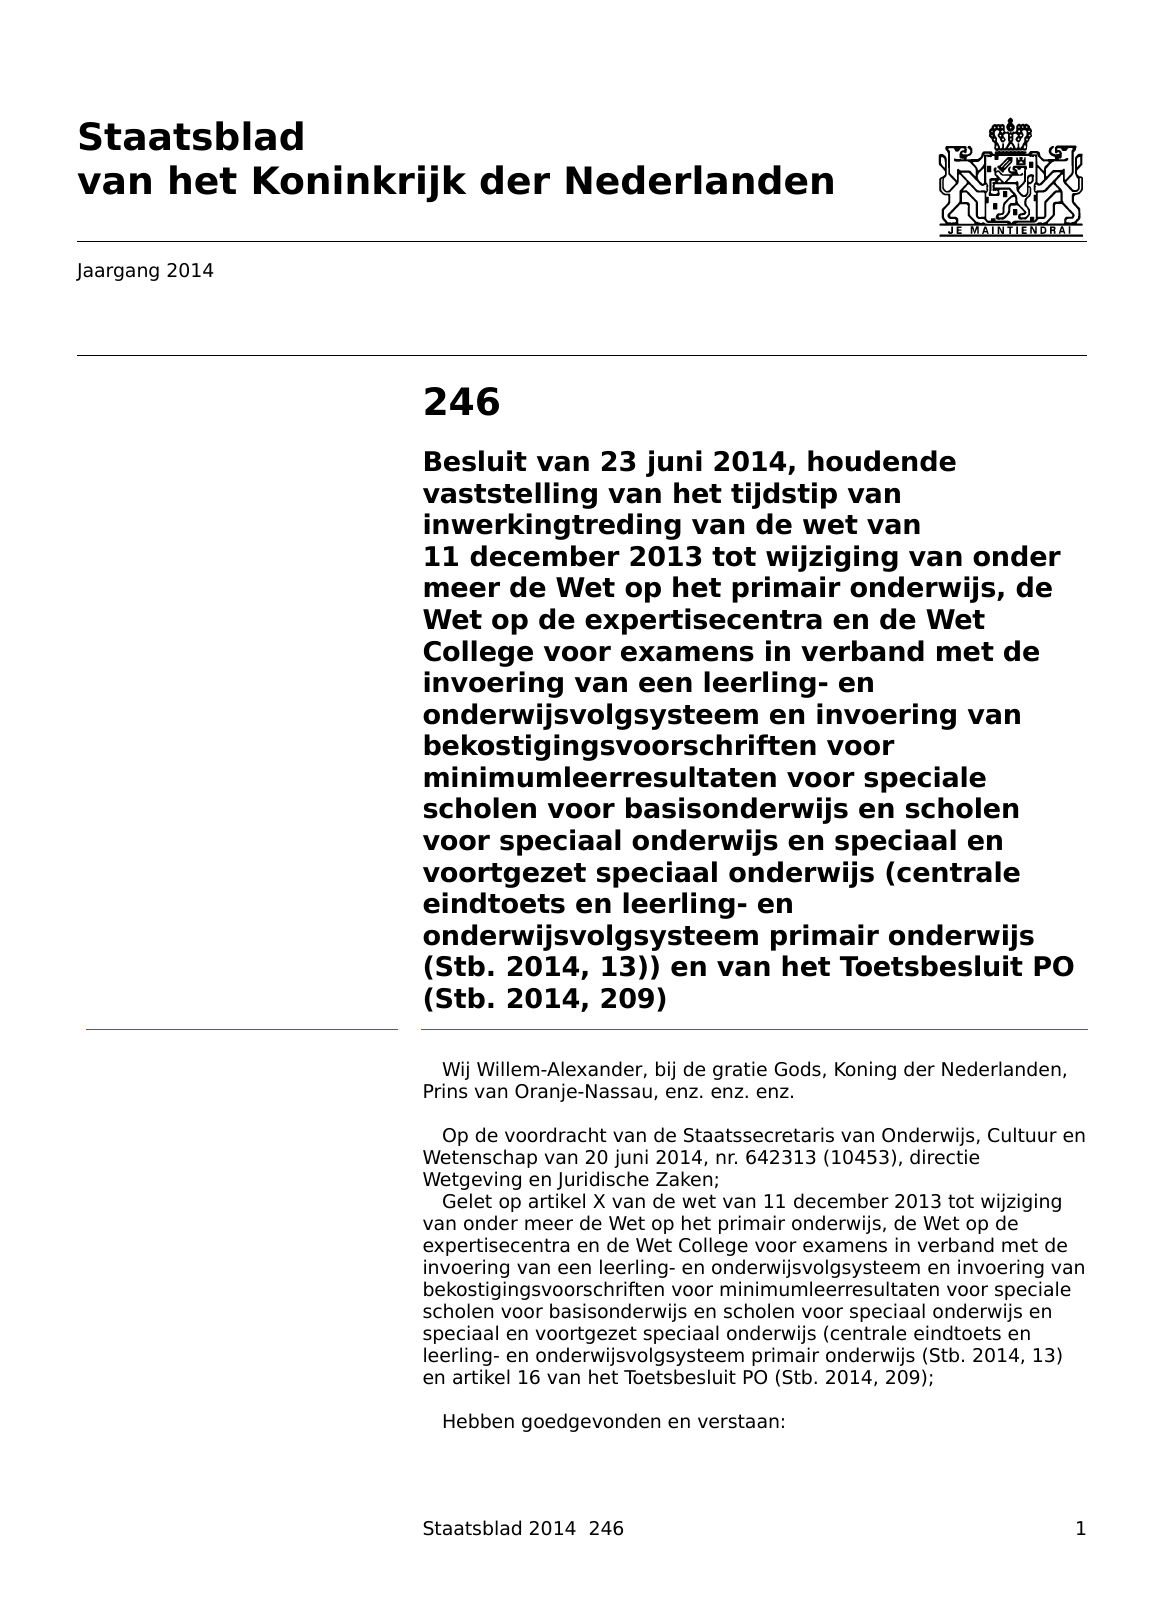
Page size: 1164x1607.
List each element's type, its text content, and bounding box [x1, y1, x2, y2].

text Besluit van 23 juni 2014, houdende vaststelling van het tijdstip van inwerkingtreding van de wet van 11 december 2013 tot wijziging van onder meer de Wet op het primair onderwijs, de Wet op de expertisecentra en de Wet College voor examens in verband met de invoering van een leerling- en onderwijsvolgsysteem en invoering van bekostigingsvoorschriften voor minimumleerresultaten voor speciale scholen voor basisonderwijs en scholen voor speciaal onderwijs en speciaal en voortgezet speciaal onderwijs (centrale eindtoets en leerling- en onderwijsvolgsysteem primair onderwijs (Stb. 2014, 13)) en van het Toetsbesluit PO (Stb. 2014, 209) [422, 447, 1087, 1015]
text Op de voordracht van de Staatssecretaris van Onderwijs, Cultuur en Wetenschap van 20 juni 2014, nr. 642313 (10453), directie Wetgeving en Juridische Zaken; [422, 1125, 1087, 1191]
table_header [886, 100, 1087, 241]
subtitle 246 [422, 381, 1087, 424]
picture [936, 115, 1087, 240]
text Gelet op artikel X van de wet van 11 december 2013 tot wijziging van onder meer de Wet op het primair onderwijs, de Wet op de expertisecentra en de Wet College voor examens in verband met de invoering van een leerling- en onderwijsvolgsysteem en invoering van bekostigingsvoorschriften voor minimumleerresultaten voor speciale scholen voor basisonderwijs en scholen voor speciaal onderwijs en speciaal en voortgezet speciaal onderwijs (centrale eindtoets en leerling- en onderwijsvolgsysteem primair onderwijs (Stb. 2014, 13) en artikel 16 van het Toetsbesluit PO (Stb. 2014, 209); [422, 1191, 1087, 1389]
text Hebben goedgevonden en verstaan: [422, 1411, 1087, 1433]
text Wij Willem-Alexander, bij de gratie Gods, Koning der Nederlanden, Prins van Oranje-Nassau, enz. enz. enz. [422, 1059, 1087, 1103]
table_header Staatsblad van het Koninkrijk der Nederlanden [77, 100, 886, 241]
table_cell Jaargang 2014 [77, 242, 1087, 355]
